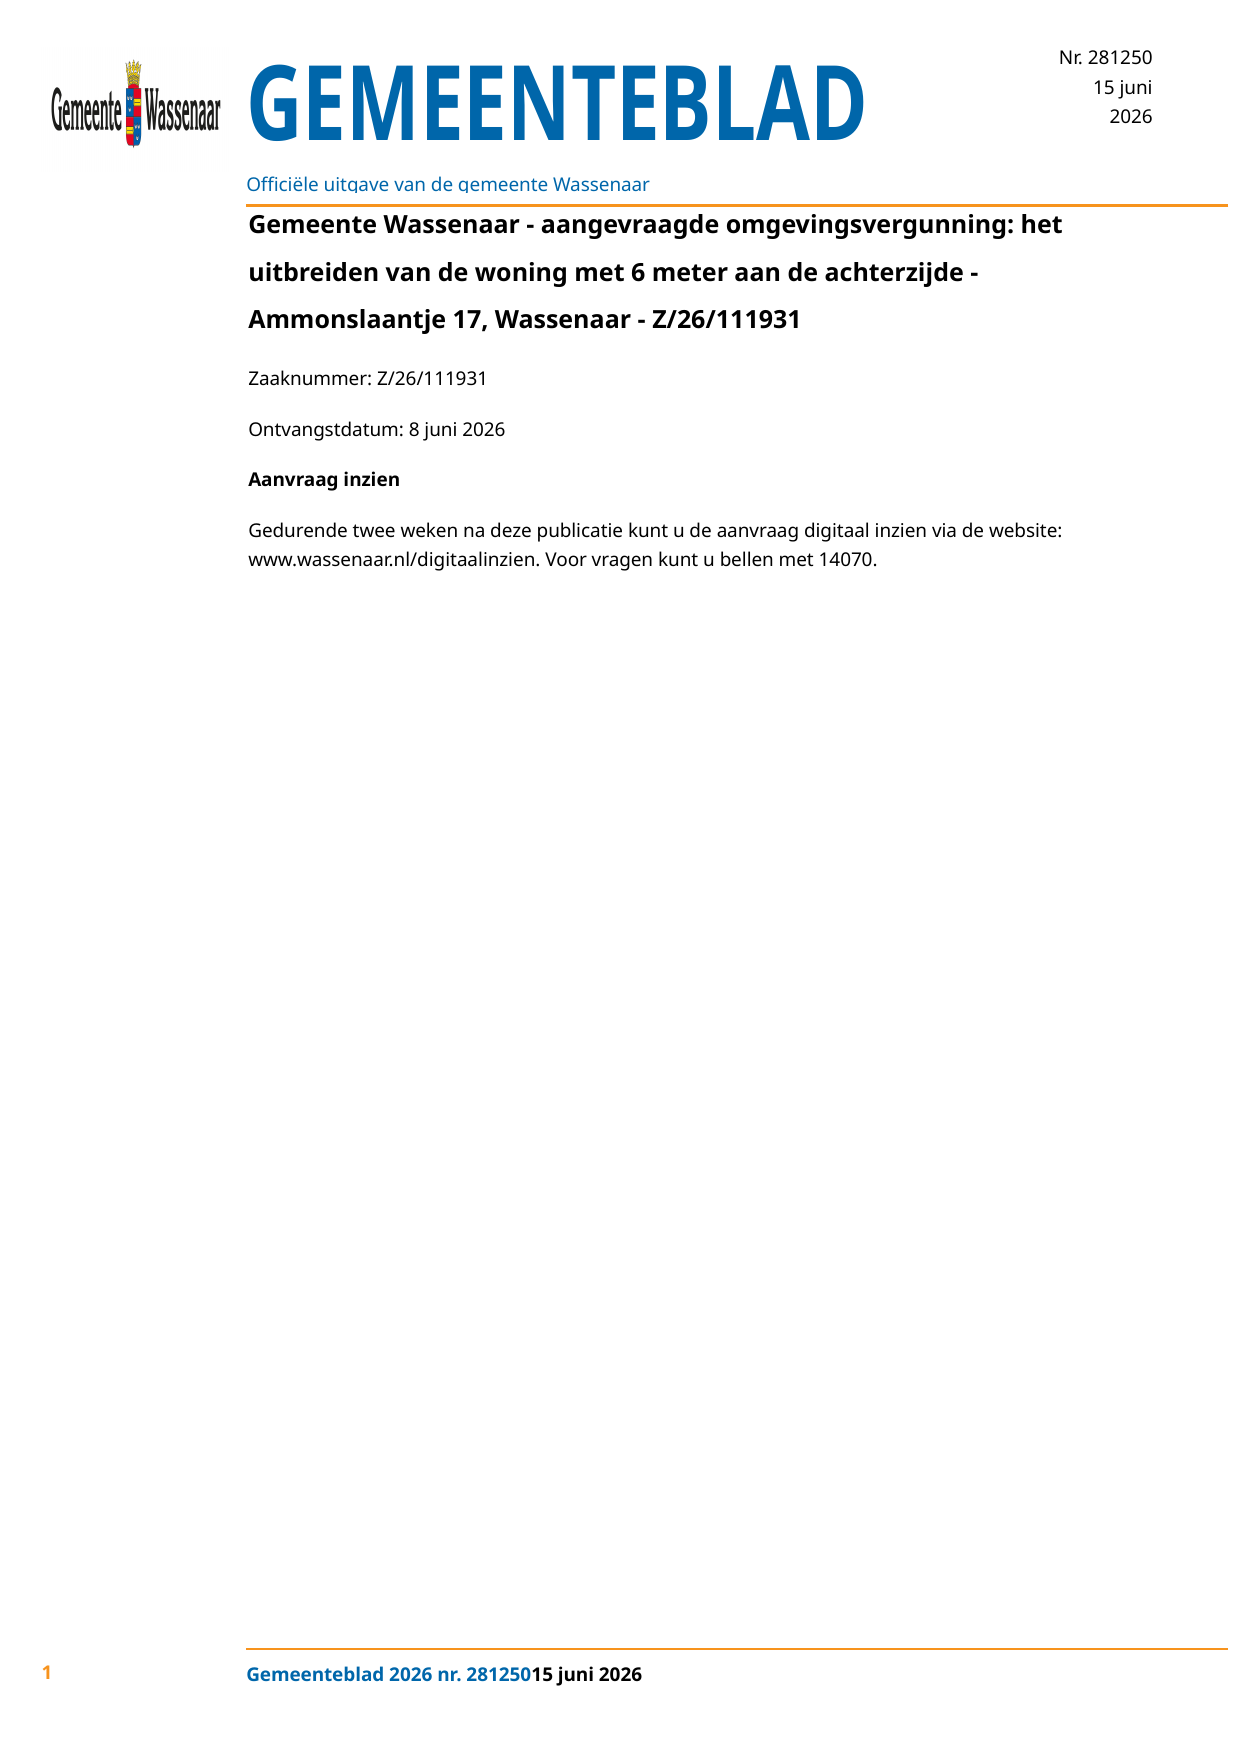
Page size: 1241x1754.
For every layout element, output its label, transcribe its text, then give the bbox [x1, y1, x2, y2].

text Ontvangstdatum: 8 juni 2026 [248, 416, 1152, 442]
text Zaaknummer: Z/26/111931 [248, 366, 1152, 391]
text Gemeente Wassenaar - aangevraagde omgevingsvergunning: het uitbreiden van de woning met 6 meter aan de achterzijde - Ammonslaantje 17, Wassenaar - Z/26/111931 [248, 207, 1152, 336]
text Aanvraag inzien [248, 466, 1152, 492]
picture [41, 47, 231, 172]
text Gedurende twee weken na deze publicatie kunt u de aanvraag digitaal inzien via de website: www.wassenaar.nl/digitaalinzien. Voor vragen kunt u bellen met 14070. [248, 517, 1152, 572]
